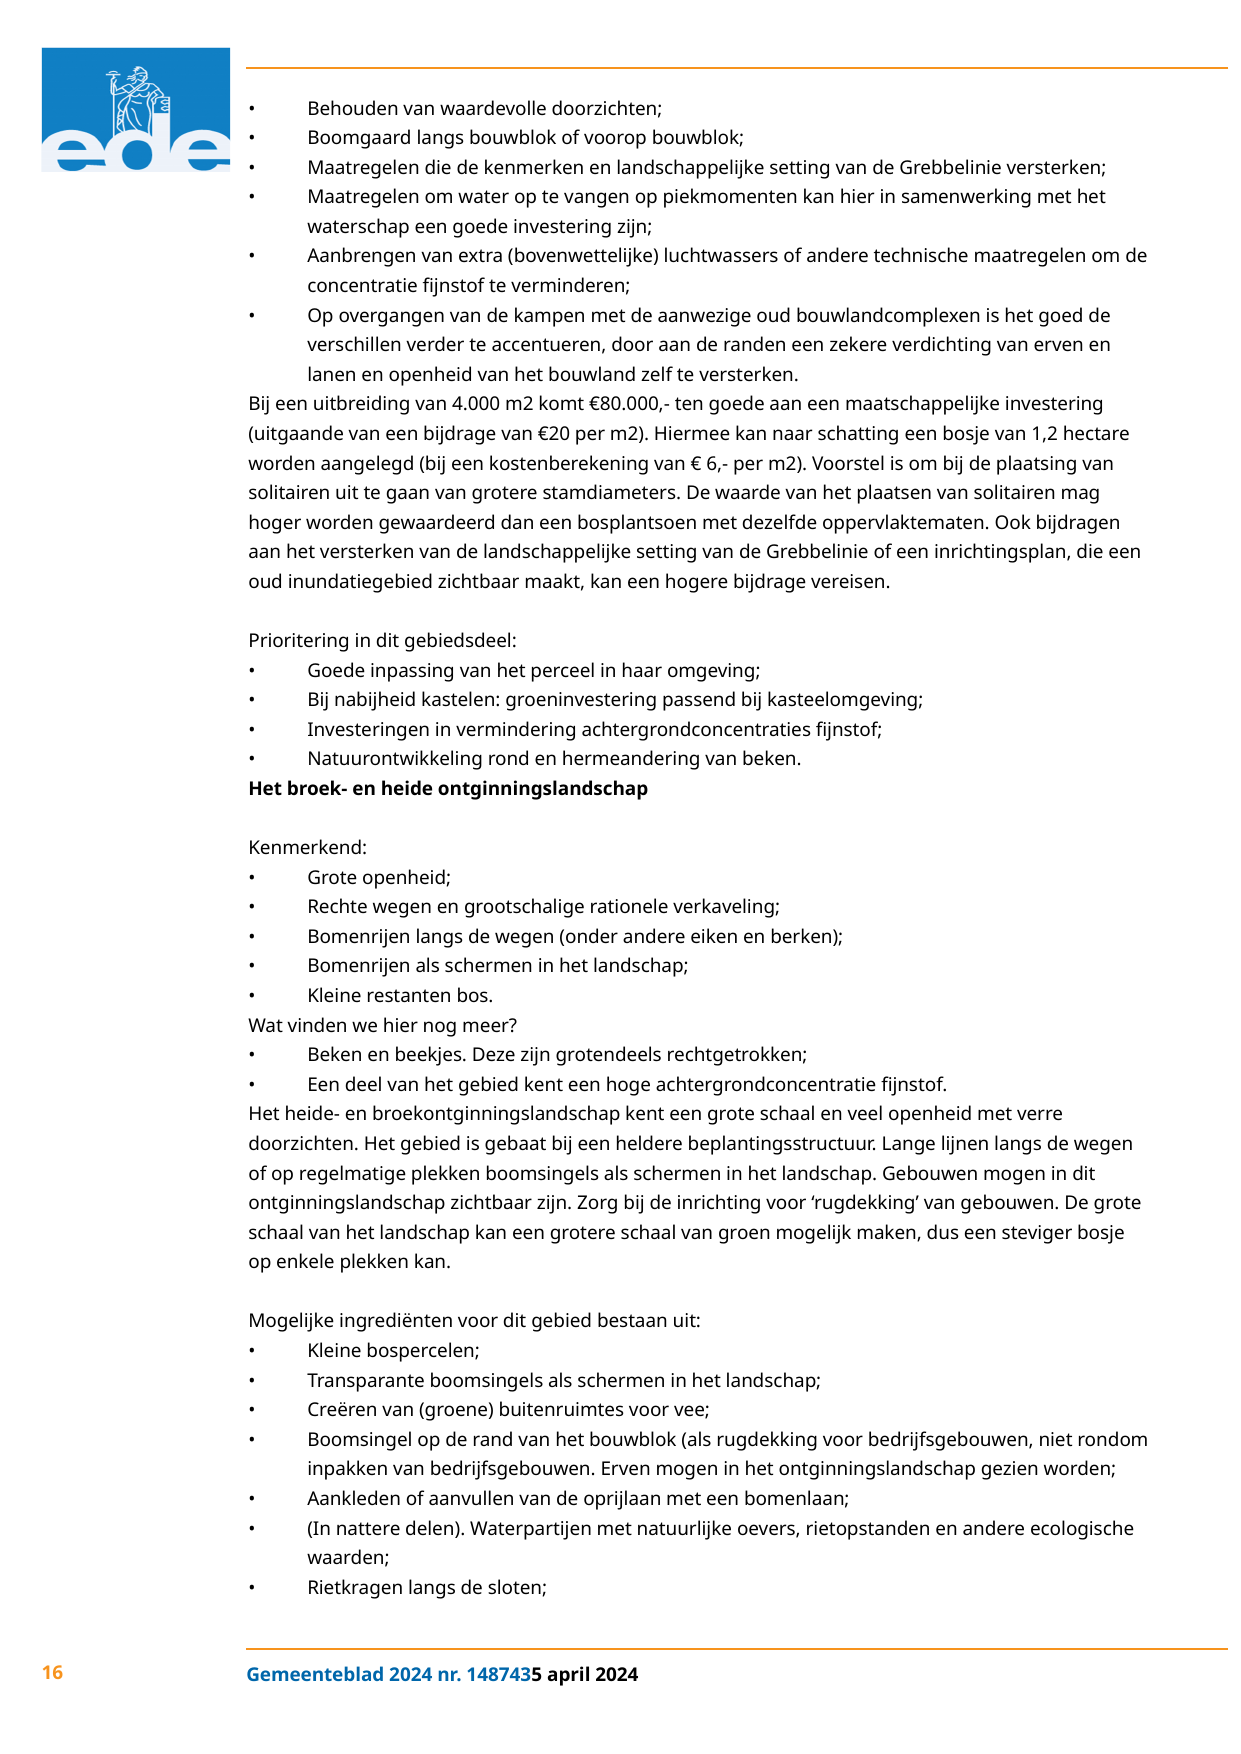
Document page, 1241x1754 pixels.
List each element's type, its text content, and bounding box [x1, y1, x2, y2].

list Natuurontwikkeling rond en hermeandering van beken. [248, 746, 1152, 771]
list Maatregelen om water op te vangen op piekmomenten kan hier in samenwerking met het waterschap een goede investering zijn; [248, 183, 1152, 239]
text Kenmerkend: [248, 834, 1152, 860]
list Aanbrengen van extra (bovenwettelijke) luchtwassers of andere technische maatregelen om de concentratie fijnstof te verminderen; [248, 243, 1152, 298]
list Op overgangen van de kampen met de aanwezige oud bouwlandcomplexen is het goed de verschillen verder te accentueren, door aan de randen een zekere verdichting van erven en lanen en openheid van het bouwland zelf te versterken. [248, 302, 1152, 387]
picture [41, 47, 231, 172]
text Prioritering in dit gebiedsdeel: [248, 627, 1152, 653]
text Wat vinden we hier nog meer? [248, 1012, 1152, 1038]
text Het broek- en heide ontginningslandschap [248, 775, 1152, 801]
text Het heide- en broekontginningslandschap kent een grote schaal en veel openheid met verre doorzichten. Het gebied is gebaat bij een heldere beplantingsstructuur. Lange lijnen langs de wegen of op regelmatige plekken boomsingels als schermen in het landschap. Gebouwen mogen in dit ontginningslandschap zichtbaar zijn. Zorg bij de inrichting voor ‘rugdekking’ van gebouwen. De grote schaal van het landschap kan een grotere schaal van groen mogelijk maken, dus een steviger bosje op enkele plekken kan. [248, 1101, 1152, 1274]
list Investeringen in vermindering achtergrondconcentraties fijnstof; [248, 716, 1152, 742]
list Rietkragen langs de sloten; [248, 1574, 1152, 1600]
list Transparante boomsingels als schermen in het landschap; [248, 1367, 1152, 1393]
list Maatregelen die de kenmerken en landschappelijke setting van de Grebbelinie versterken; [248, 154, 1152, 180]
list Kleine restanten bos. [248, 982, 1152, 1008]
text Bij een uitbreiding van 4.000 m2 komt €80.000,- ten goede aan een maatschappelijke investering (uitgaande van een bijdrage van €20 per m2). Hiermee kan naar schatting een bosje van 1,2 hectare worden aangelegd (bij een kostenberekening van € 6,- per m2). Voorstel is om bij de plaatsing van solitairen uit te gaan van grotere stamdiameters. De waarde van het plaatsen van solitairen mag hoger worden gewaardeerd dan een bosplantsoen met dezelfde oppervlaktematen. Ook bijdragen aan het versterken van de landschappelijke setting van de Grebbelinie of een inrichtingsplan, die een oud inundatiegebied zichtbaar maakt, kan een hogere bijdrage vereisen. [248, 391, 1152, 594]
list Bomenrijen als schermen in het landschap; [248, 953, 1152, 978]
list Boomsingel op de rand van het bouwblok (als rugdekking voor bedrijfsgebouwen, niet rondom inpakken van bedrijfsgebouwen. Erven mogen in het ontginningslandschap gezien worden; [248, 1426, 1152, 1481]
list Goede inpassing van het perceel in haar omgeving; [248, 657, 1152, 683]
list Grote openheid; [248, 864, 1152, 890]
list (In nattere delen). Waterpartijen met natuurlijke oevers, rietopstanden en andere ecologische waarden; [248, 1515, 1152, 1570]
list Bij nabijheid kastelen: groeninvestering passend bij kasteelomgeving; [248, 686, 1152, 712]
text Mogelijke ingrediënten voor dit gebied bestaan uit: [248, 1308, 1152, 1333]
list Bomenrijen langs de wegen (onder andere eiken en berken); [248, 923, 1152, 949]
list Beken en beekjes. Deze zijn grotendeels rechtgetrokken; [248, 1041, 1152, 1067]
list Boomgaard langs bouwblok of voorop bouwblok; [248, 124, 1152, 150]
list Behouden van waardevolle doorzichten; [248, 95, 1152, 121]
list Creëren van (groene) buitenruimtes voor vee; [248, 1396, 1152, 1422]
list Rechte wegen en grootschalige rationele verkaveling; [248, 893, 1152, 919]
list Een deel van het gebied kent een hoge achtergrondconcentratie fijnstof. [248, 1071, 1152, 1097]
list Aankleden of aanvullen van de oprijlaan met een bomenlaan; [248, 1485, 1152, 1511]
list Kleine bospercelen; [248, 1337, 1152, 1363]
